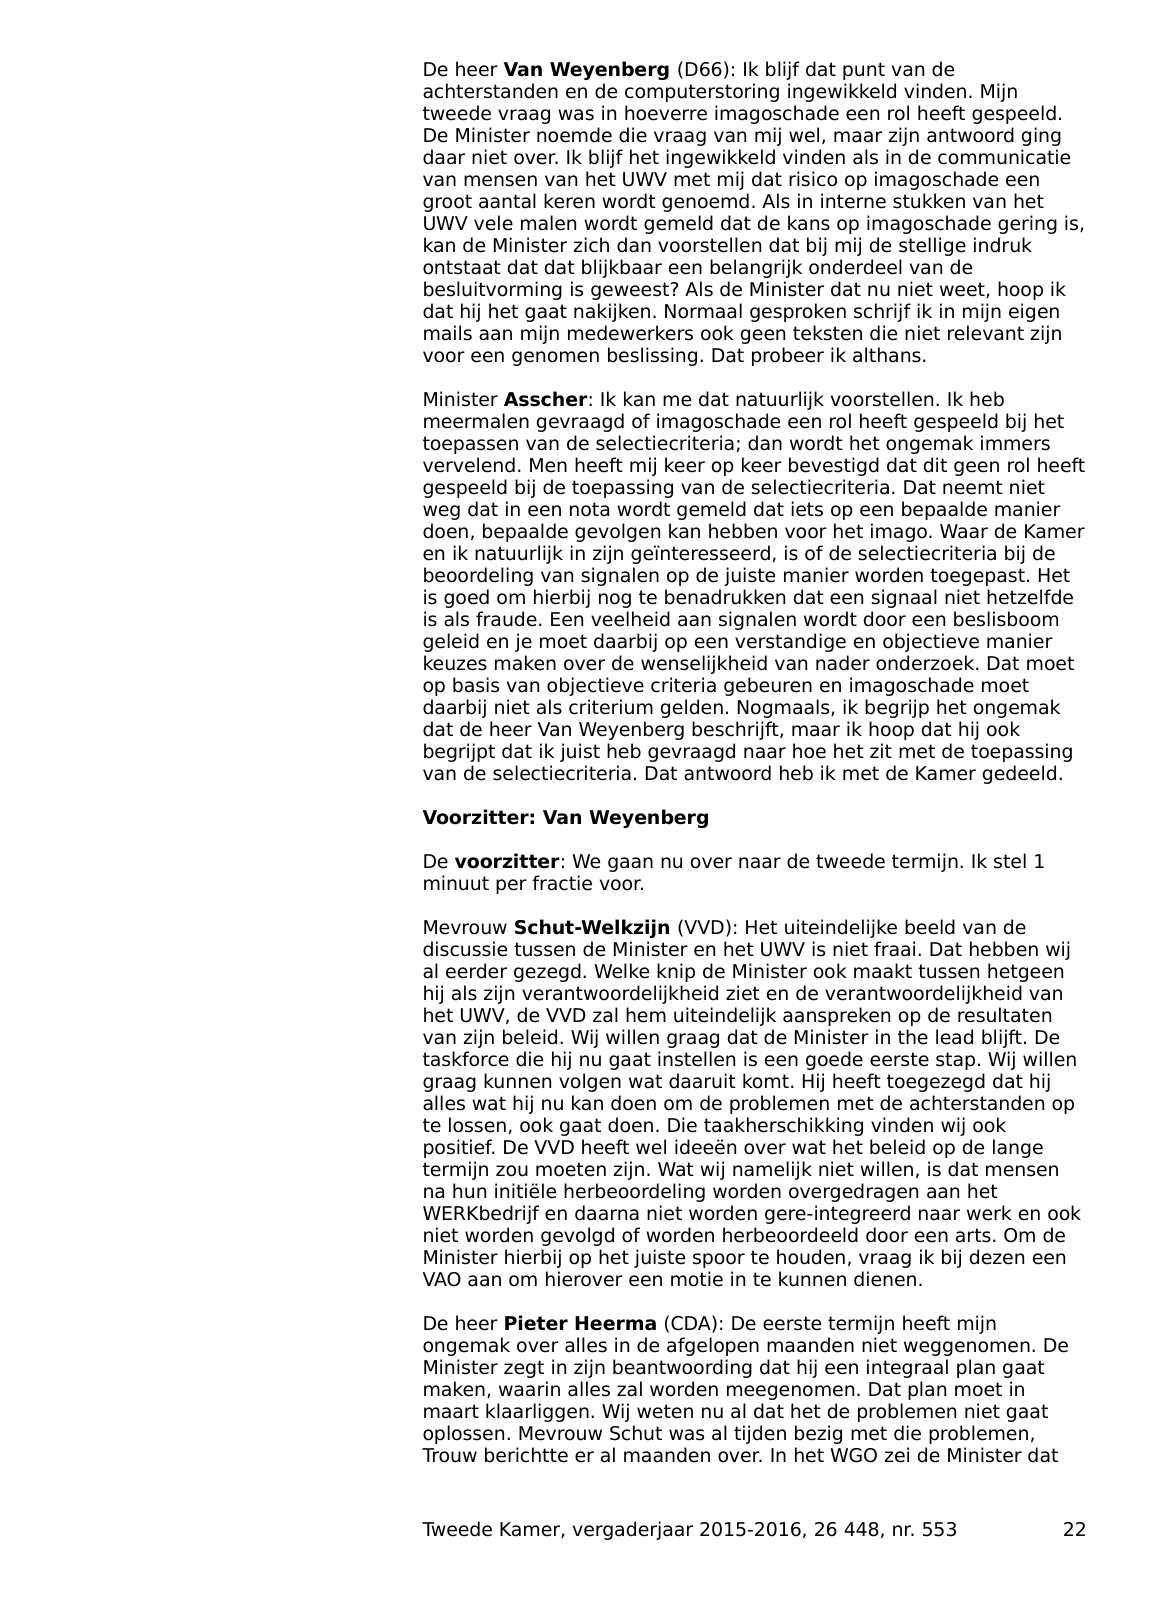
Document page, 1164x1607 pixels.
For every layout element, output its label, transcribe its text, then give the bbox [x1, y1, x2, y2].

text Mevrouw Schut-Welkzijn (VVD): Het uiteindelijke beeld van de discussie tussen de Minister en het UWV is niet fraai. Dat hebben wij al eerder gezegd. Welke knip de Minister ook maakt tussen hetgeen hij als zijn verantwoordelijkheid ziet en de verantwoordelijkheid van het UWV, de VVD zal hem uiteindelijk aanspreken op de resultaten van zijn beleid. Wij willen graag dat de Minister in the lead blijft. De taskforce die hij nu gaat instellen is een goede eerste stap. Wij willen graag kunnen volgen wat daaruit komt. Hij heeft toegezegd dat hij alles wat hij nu kan doen om de problemen met de achterstanden op te lossen, ook gaat doen. Die taakherschikking vinden wij ook positief. De VVD heeft wel ideeën over wat het beleid op de lange termijn zou moeten zijn. Wat wij namelijk niet willen, is dat mensen na hun initiële herbeoordeling worden overgedragen aan het WERKbedrijf en daarna niet worden gere-integreerd naar werk en ook niet worden gevolgd of worden herbeoordeeld door een arts. Om de Minister hierbij op het juiste spoor te houden, vraag ik bij dezen een VAO aan om hierover een motie in te kunnen dienen. [422, 917, 1087, 1291]
text De voorzitter: We gaan nu over naar de tweede termijn. Ik stel 1 minuut per fractie voor. [422, 851, 1087, 895]
text De heer Pieter Heerma (CDA): De eerste termijn heeft mijn ongemak over alles in de afgelopen maanden niet weggenomen. De Minister zegt in zijn beantwoording dat hij een integraal plan gaat maken, waarin alles zal worden meegenomen. Dat plan moet in maart klaarliggen. Wij weten nu al dat het de problemen niet gaat oplossen. Mevrouw Schut was al tijden bezig met die problemen, Trouw berichtte er al maanden over. In het WGO zei de Minister dat [422, 1313, 1087, 1467]
text Minister Asscher: Ik kan me dat natuurlijk voorstellen. Ik heb meermalen gevraagd of imagoschade een rol heeft gespeeld bij het toepassen van de selectiecriteria; dan wordt het ongemak immers vervelend. Men heeft mij keer op keer bevestigd dat dit geen rol heeft gespeeld bij de toepassing van de selectiecriteria. Dat neemt niet weg dat in een nota wordt gemeld dat iets op een bepaalde manier doen, bepaalde gevolgen kan hebben voor het imago. Waar de Kamer en ik natuurlijk in zijn geïnteresseerd, is of de selectiecriteria bij de beoordeling van signalen op de juiste manier worden toegepast. Het is goed om hierbij nog te benadrukken dat een signaal niet hetzelfde is als fraude. Een veelheid aan signalen wordt door een beslisboom geleid en je moet daarbij op een verstandige en objectieve manier keuzes maken over de wenselijkheid van nader onderzoek. Dat moet op basis van objectieve criteria gebeuren en imagoschade moet daarbij niet als criterium gelden. Nogmaals, ik begrijp het ongemak dat de heer Van Weyenberg beschrijft, maar ik hoop dat hij ook begrijpt dat ik juist heb gevraagd naar hoe het zit met de toepassing van de selectiecriteria. Dat antwoord heb ik met de Kamer gedeeld. [422, 389, 1087, 784]
text De heer Van Weyenberg (D66): Ik blijf dat punt van de achterstanden en de computerstoring ingewikkeld vinden. Mijn tweede vraag was in hoeverre imagoschade een rol heeft gespeeld. De Minister noemde die vraag van mij wel, maar zijn antwoord ging daar niet over. Ik blijf het ingewikkeld vinden als in de communicatie van mensen van het UWV met mij dat risico op imagoschade een groot aantal keren wordt genoemd. Als in interne stukken van het UWV vele malen wordt gemeld dat de kans op imagoschade gering is, kan de Minister zich dan voorstellen dat bij mij de stellige indruk ontstaat dat dat blijkbaar een belangrijk onderdeel van de besluitvorming is geweest? Als de Minister dat nu niet weet, hoop ik dat hij het gaat nakijken. Normaal gesproken schrijf ik in mijn eigen mails aan mijn medewerkers ook geen teksten die niet relevant zijn voor een genomen beslissing. Dat probeer ik althans. [422, 59, 1087, 367]
subtitle Voorzitter: Van Weyenberg [422, 807, 1087, 829]
